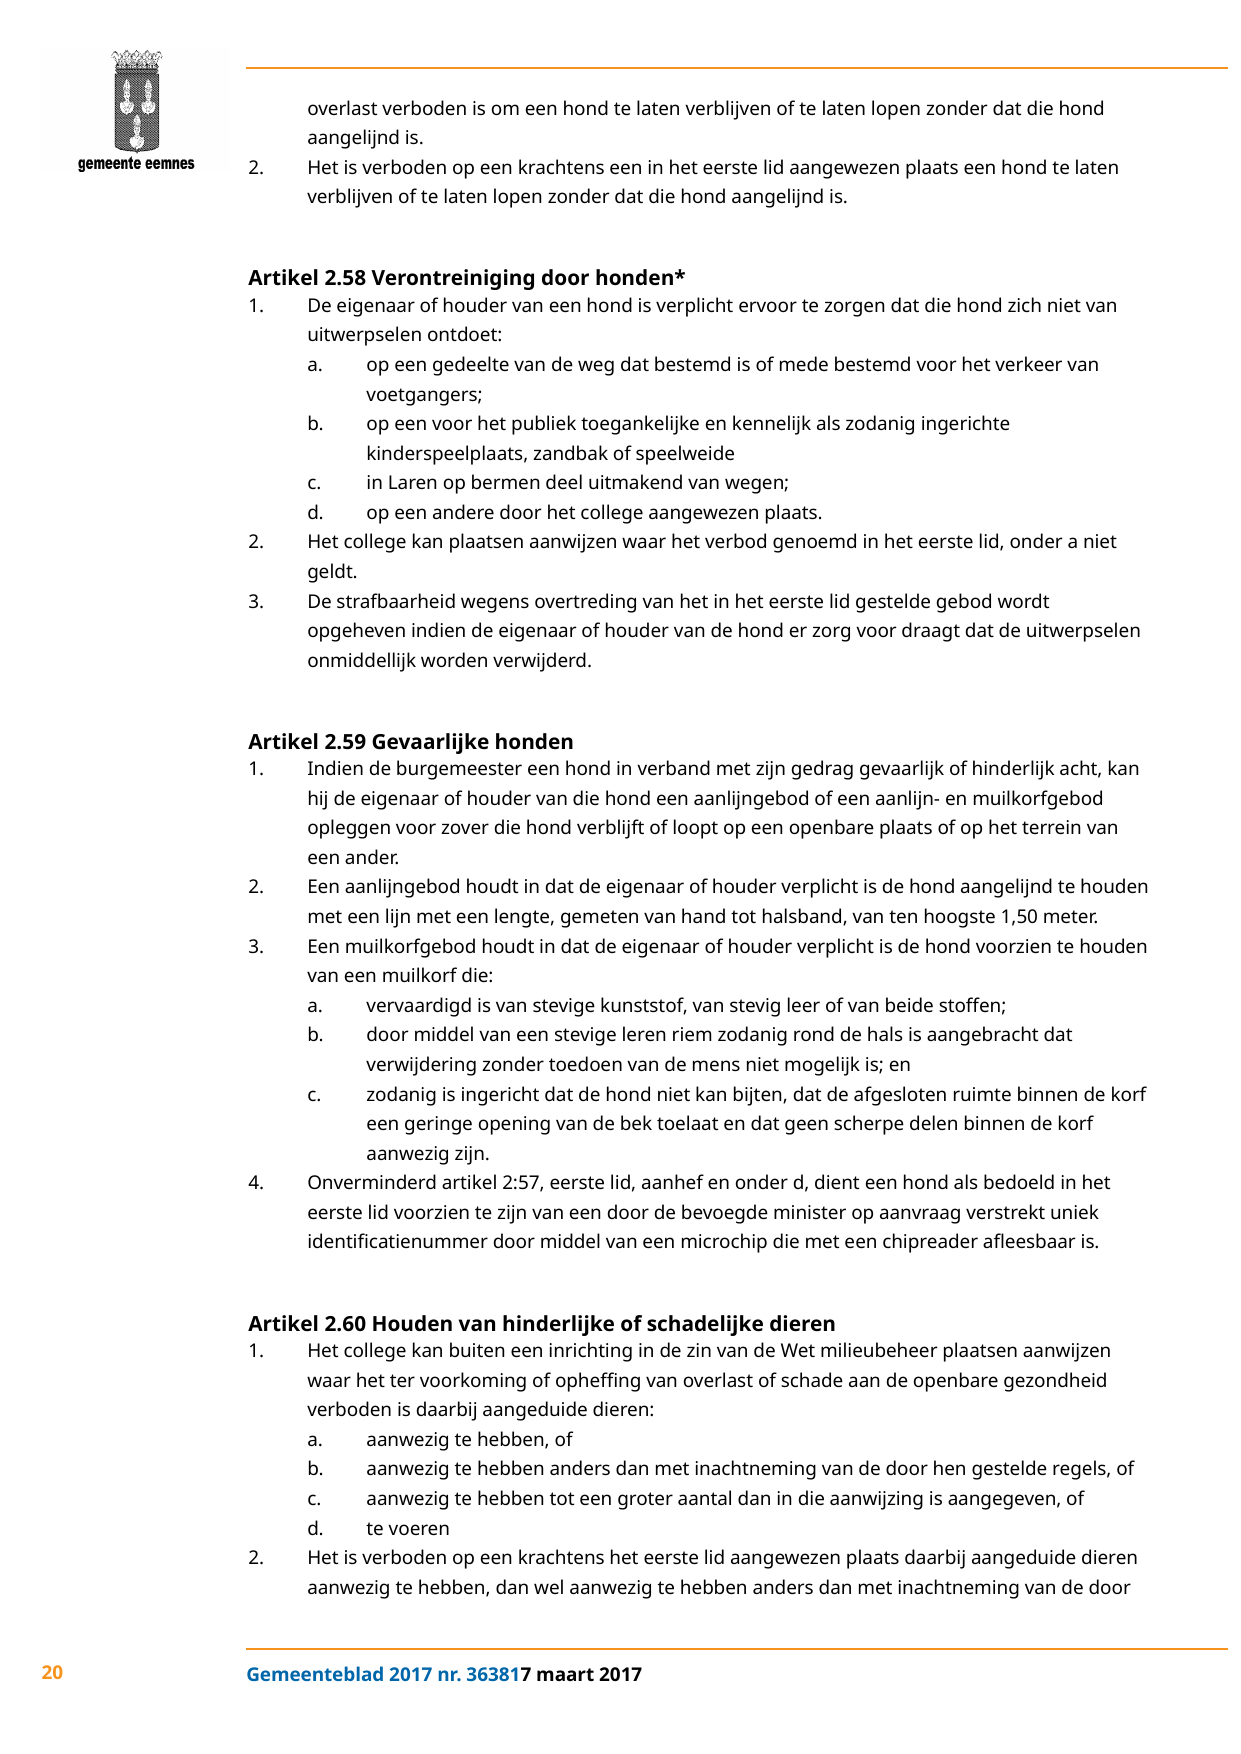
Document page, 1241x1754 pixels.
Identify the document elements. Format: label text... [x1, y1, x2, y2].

picture [41, 47, 231, 172]
list Een muilkorfgebod houdt in dat de eigenaar of houder verplicht is de hond voorzien te houden van een muilkorf die: [248, 933, 1152, 988]
list Onverminderd artikel 2:57, eerste lid, aanhef en onder d, dient een hond als bedoeld in het eerste lid voorzien te zijn van een door de bevoegde minister op aanvraag verstrekt uniek identificatienummer door middel van een microchip die met een chipreader afleesbaar is. [248, 1169, 1152, 1254]
list door middel van een stevige leren riem zodanig rond de hals is aangebracht dat verwijdering zonder toedoen van de mens niet mogelijk is; en [307, 1022, 1152, 1077]
list Het is verboden op een krachtens het eerste lid aangewezen plaats daarbij aangeduide dieren aanwezig te hebben, dan wel aanwezig te hebben anders dan met inachtneming van de door [248, 1544, 1152, 1599]
list op een andere door het college aangewezen plaats. [307, 499, 1152, 525]
list De eigenaar of houder van een hond is verplicht ervoor te zorgen dat die hond zich niet van uitwerpselen ontdoet: [248, 292, 1152, 347]
list Indien de burgemeester een hond in verband met zijn gedrag gevaarlijk of hinderlijk acht, kan hij de eigenaar of houder van die hond een aanlijngebod of een aanlijn- en muilkorfgebod opleggen voor zover die hond verblijft of loopt op een openbare plaats of op het terrein van een ander. [248, 755, 1152, 870]
text Artikel 2.59 Gevaarlijke honden [248, 727, 1152, 755]
list aanwezig te hebben anders dan met inachtneming van de door hen gestelde regels, of [307, 1456, 1152, 1481]
list in Laren op bermen deel uitmakend van wegen; [307, 469, 1152, 495]
list Een aanlijngebod houdt in dat de eigenaar of houder verplicht is de hond aangelijnd te houden met een lijn met een lengte, gemeten van hand tot halsband, van ten hoogste 1,50 meter. [248, 874, 1152, 929]
list Het college kan plaatsen aanwijzen waar het verbod genoemd in het eerste lid, onder a niet geldt. [248, 529, 1152, 584]
list De strafbaarheid wegens overtreding van het in het eerste lid gestelde gebod wordt opgeheven indien de eigenaar of houder van de hond er zorg voor draagt dat de uitwerpselen onmiddellijk worden verwijderd. [248, 588, 1152, 673]
list op een voor het publiek toegankelijke en kennelijk als zodanig ingerichte kinderspeelplaats, zandbak of speelweide [307, 410, 1152, 466]
list op een gedeelte van de weg dat bestemd is of mede bestemd voor het verkeer van voetgangers; [307, 351, 1152, 406]
text Artikel 2.60 Houden van hinderlijke of schadelijke dieren [248, 1309, 1152, 1337]
list aanwezig te hebben, of [307, 1426, 1152, 1452]
list zodanig is ingericht dat de hond niet kan bijten, dat de afgesloten ruimte binnen de korf een geringe opening van de bek toelaat en dat geen scherpe delen binnen de korf aanwezig zijn. [307, 1081, 1152, 1166]
list te voeren [307, 1515, 1152, 1540]
list Het college kan buiten een inrichting in de zin van de Wet milieubeheer plaatsen aanwijzen waar het ter voorkoming of opheffing van overlast of schade aan de openbare gezondheid verboden is daarbij aangeduide dieren: [248, 1337, 1152, 1422]
text Artikel 2.58 Verontreiniging door honden* [248, 263, 1152, 292]
list vervaardigd is van stevige kunststof, van stevig leer of van beide stoffen; [307, 992, 1152, 1018]
list aanwezig te hebben tot een groter aantal dan in die aanwijzing is aangegeven, of [307, 1485, 1152, 1511]
list Het is verboden op een krachtens een in het eerste lid aangewezen plaats een hond te laten verblijven of te laten lopen zonder dat die hond aangelijnd is. [248, 154, 1152, 209]
list overlast verboden is om een hond te laten verblijven of te laten lopen zonder dat die hond aangelijnd is. [248, 95, 1152, 150]
